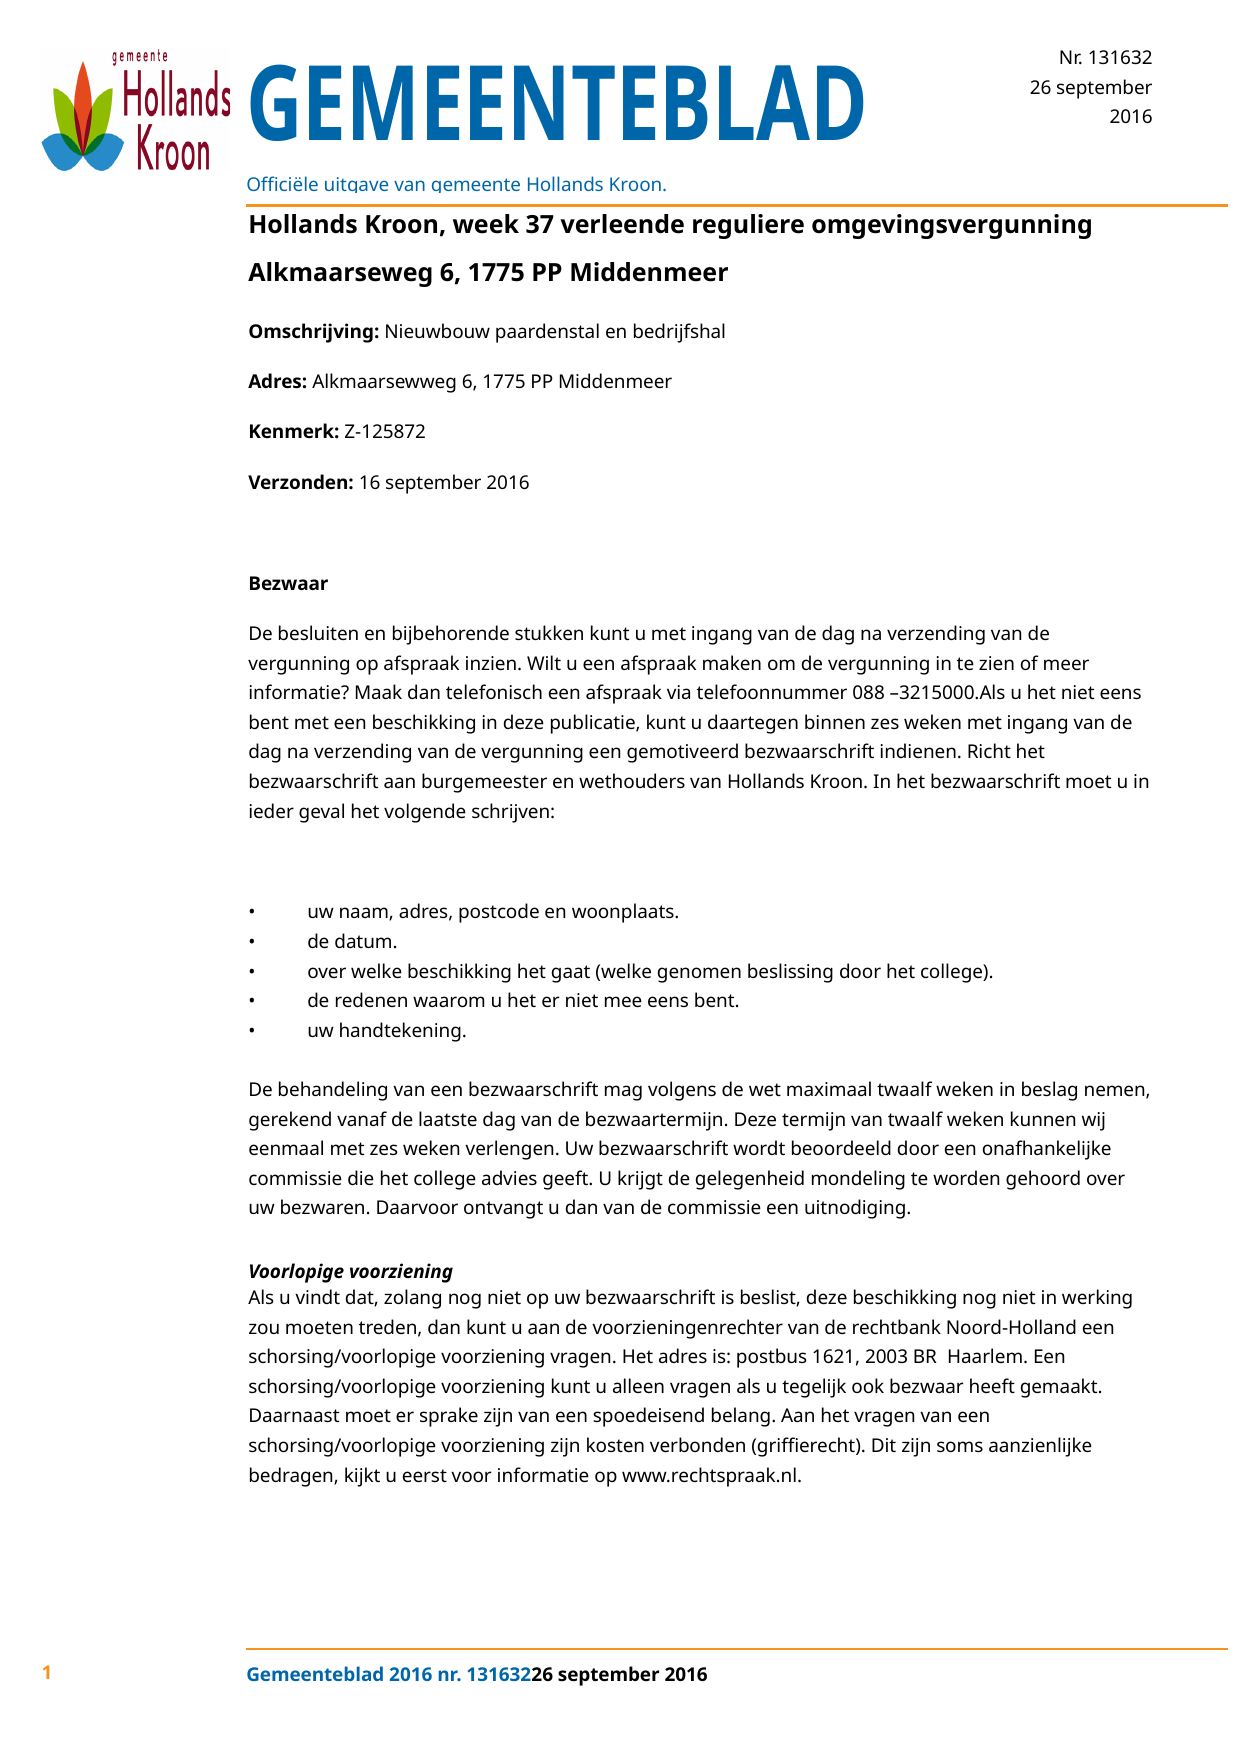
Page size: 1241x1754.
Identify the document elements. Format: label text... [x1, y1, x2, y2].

text Voorlopige voorziening [248, 1258, 1152, 1284]
picture [41, 47, 231, 172]
text Bezwaar [248, 570, 1152, 596]
text Hollands Kroon, week 37 verleende reguliere omgevingsvergunning Alkmaarseweg 6, 1775 PP Middenmeer [248, 207, 1152, 288]
text Adres: Alkmaarsewweg 6, 1775 PP Middenmeer [248, 368, 1152, 394]
text Als u vindt dat, zolang nog niet op uw bezwaarschrift is beslist, deze beschikking nog niet in werking zou moeten treden, dan kunt u aan de voorzieningenrechter van de rechtbank Noord-Holland een schorsing/voorlopige voorziening vragen. Het adres is: postbus 1621, 2003 BR Haarlem. Een schorsing/voorlopige voorziening kunt u alleen vragen als u tegelijk ook bezwaar heeft gemaakt. Daarnaast moet er sprake zijn van een spoedeisend belang. Aan het vragen van een schorsing/voorlopige voorziening zijn kosten verbonden (griffierecht). Dit zijn soms aanzienlijke bedragen, kijkt u eerst voor informatie op www.rechtspraak.nl. [248, 1284, 1152, 1487]
list uw handtekening. [248, 1017, 1152, 1043]
list over welke beschikking het gaat (welke genomen beslissing door het college). [248, 958, 1152, 984]
text Kenmerk: Z-125872 [248, 419, 1152, 444]
list de datum. [248, 928, 1152, 954]
list uw naam, adres, postcode en woonplaats. [248, 899, 1152, 924]
text De behandeling van een bezwaarschrift mag volgens de wet maximaal twaalf weken in beslag nemen, gerekend vanaf de laatste dag van de bezwaartermijn. Deze termijn van twaalf weken kunnen wij eenmaal met zes weken verlengen. Uw bezwaarschrift wordt beoordeeld door een onafhankelijke commissie die het college advies geeft. U krijgt de gelegenheid mondeling te worden gehoord over uw bezwaren. Daarvoor ontvangt u dan van de commissie een uitnodiging. [248, 1076, 1152, 1220]
text De besluiten en bijbehorende stukken kunt u met ingang van de dag na verzending van de vergunning op afspraak inzien. Wilt u een afspraak maken om de vergunning in te zien of meer informatie? Maak dan telefonisch een afspraak via telefoonnummer 088 –3215000.Als u het niet eens bent met een beschikking in deze publicatie, kunt u daartegen binnen zes weken met ingang van de dag na verzending van de vergunning een gemotiveerd bezwaarschrift indienen. Richt het bezwaarschrift aan burgemeester en wethouders van Hollands Kroon. In het bezwaarschrift moet u in ieder geval het volgende schrijven: [248, 620, 1152, 824]
text Verzonden: 16 september 2016 [248, 469, 1152, 495]
text Omschrijving: Nieuwbouw paardenstal en bedrijfshal [248, 318, 1152, 344]
list de redenen waarom u het er niet mee eens bent. [248, 987, 1152, 1013]
